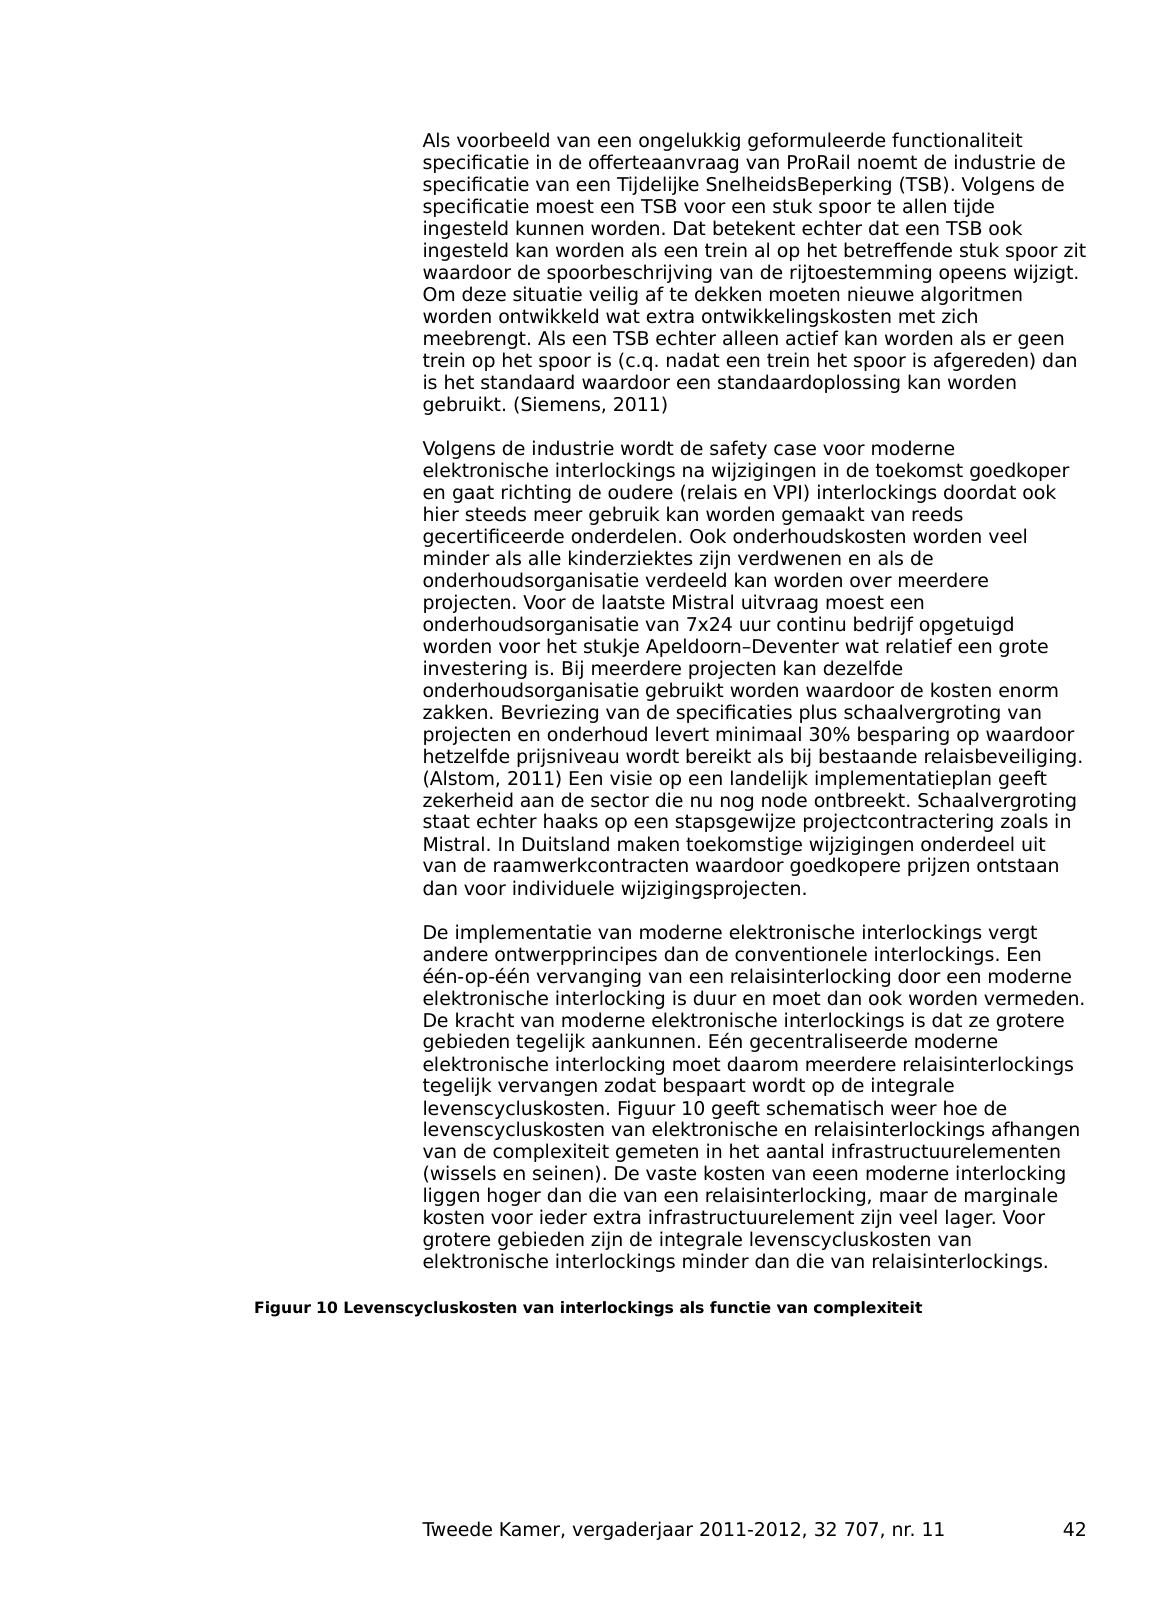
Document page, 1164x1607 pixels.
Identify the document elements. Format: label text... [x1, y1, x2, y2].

text Figuur 10 Levenscycluskosten van interlockings als functie van complexiteit [254, 1299, 1163, 1317]
text Volgens de industrie wordt de safety case voor moderne elektronische interlockings na wijzigingen in de toekomst goedkoper en gaat richting de oudere (relais en VPI) interlockings doordat ook hier steeds meer gebruik kan worden gemaakt van reeds gecertificeerde onderdelen. Ook onderhoudskosten worden veel minder als alle kinderziektes zijn verdwenen en als de onderhoudsorganisatie verdeeld kan worden over meerdere projecten. Voor de laatste Mistral uitvraag moest een onderhoudsorganisatie van 7x24 uur continu bedrijf opgetuigd worden voor het stukje Apeldoorn–Deventer wat relatief een grote investering is. Bij meerdere projecten kan dezelfde onderhoudsorganisatie gebruikt worden waardoor de kosten enorm zakken. Bevriezing van de specificaties plus schaalvergroting van projecten en onderhoud levert minimaal 30% besparing op waardoor hetzelfde prijsniveau wordt bereikt als bij bestaande relaisbeveiliging. (Alstom, 2011) Een visie op een landelijk implementatieplan geeft zekerheid aan de sector die nu nog node ontbreekt. Schaalvergroting staat echter haaks op een stapsgewijze projectcontractering zoals in Mistral. In Duitsland maken toekomstige wijzigingen onderdeel uit van de raamwerkcontracten waardoor goedkopere prijzen ontstaan dan voor individuele wijzigingsprojecten. [422, 438, 1087, 899]
text De implementatie van moderne elektronische interlockings vergt andere ontwerpprincipes dan de conventionele interlockings. Een één-op-één vervanging van een relaisinterlocking door een moderne elektronische interlocking is duur en moet dan ook worden vermeden. De kracht van moderne elektronische interlockings is dat ze grotere gebieden tegelijk aankunnen. Eén gecentraliseerde moderne elektronische interlocking moet daarom meerdere relaisinterlockings tegelijk vervangen zodat bespaart wordt op de integrale levenscycluskosten. Figuur 10 geeft schematisch weer hoe de levenscycluskosten van elektronische en relaisinterlockings afhangen van de complexiteit gemeten in het aantal infrastructuurelementen (wissels en seinen). De vaste kosten van eeen moderne interlocking liggen hoger dan die van een relaisinterlocking, maar de marginale kosten voor ieder extra infrastructuurelement zijn veel lager. Voor grotere gebieden zijn de integrale levenscycluskosten van elektronische interlockings minder dan die van relaisinterlockings. [422, 922, 1087, 1273]
text Als voorbeeld van een ongelukkig geformuleerde functionaliteit specificatie in de offerteaanvraag van ProRail noemt de industrie de specificatie van een Tijdelijke SnelheidsBeperking (TSB). Volgens de specificatie moest een TSB voor een stuk spoor te allen tijde ingesteld kunnen worden. Dat betekent echter dat een TSB ook ingesteld kan worden als een trein al op het betreffende stuk spoor zit waardoor de spoorbeschrijving van de rijtoestemming opeens wijzigt. Om deze situatie veilig af te dekken moeten nieuwe algoritmen worden ontwikkeld wat extra ontwikkelingskosten met zich meebrengt. Als een TSB echter alleen actief kan worden als er geen trein op het spoor is (c.q. nadat een trein het spoor is afgereden) dan is het standaard waardoor een standaardoplossing kan worden gebruikt. (Siemens, 2011) [422, 130, 1087, 416]
